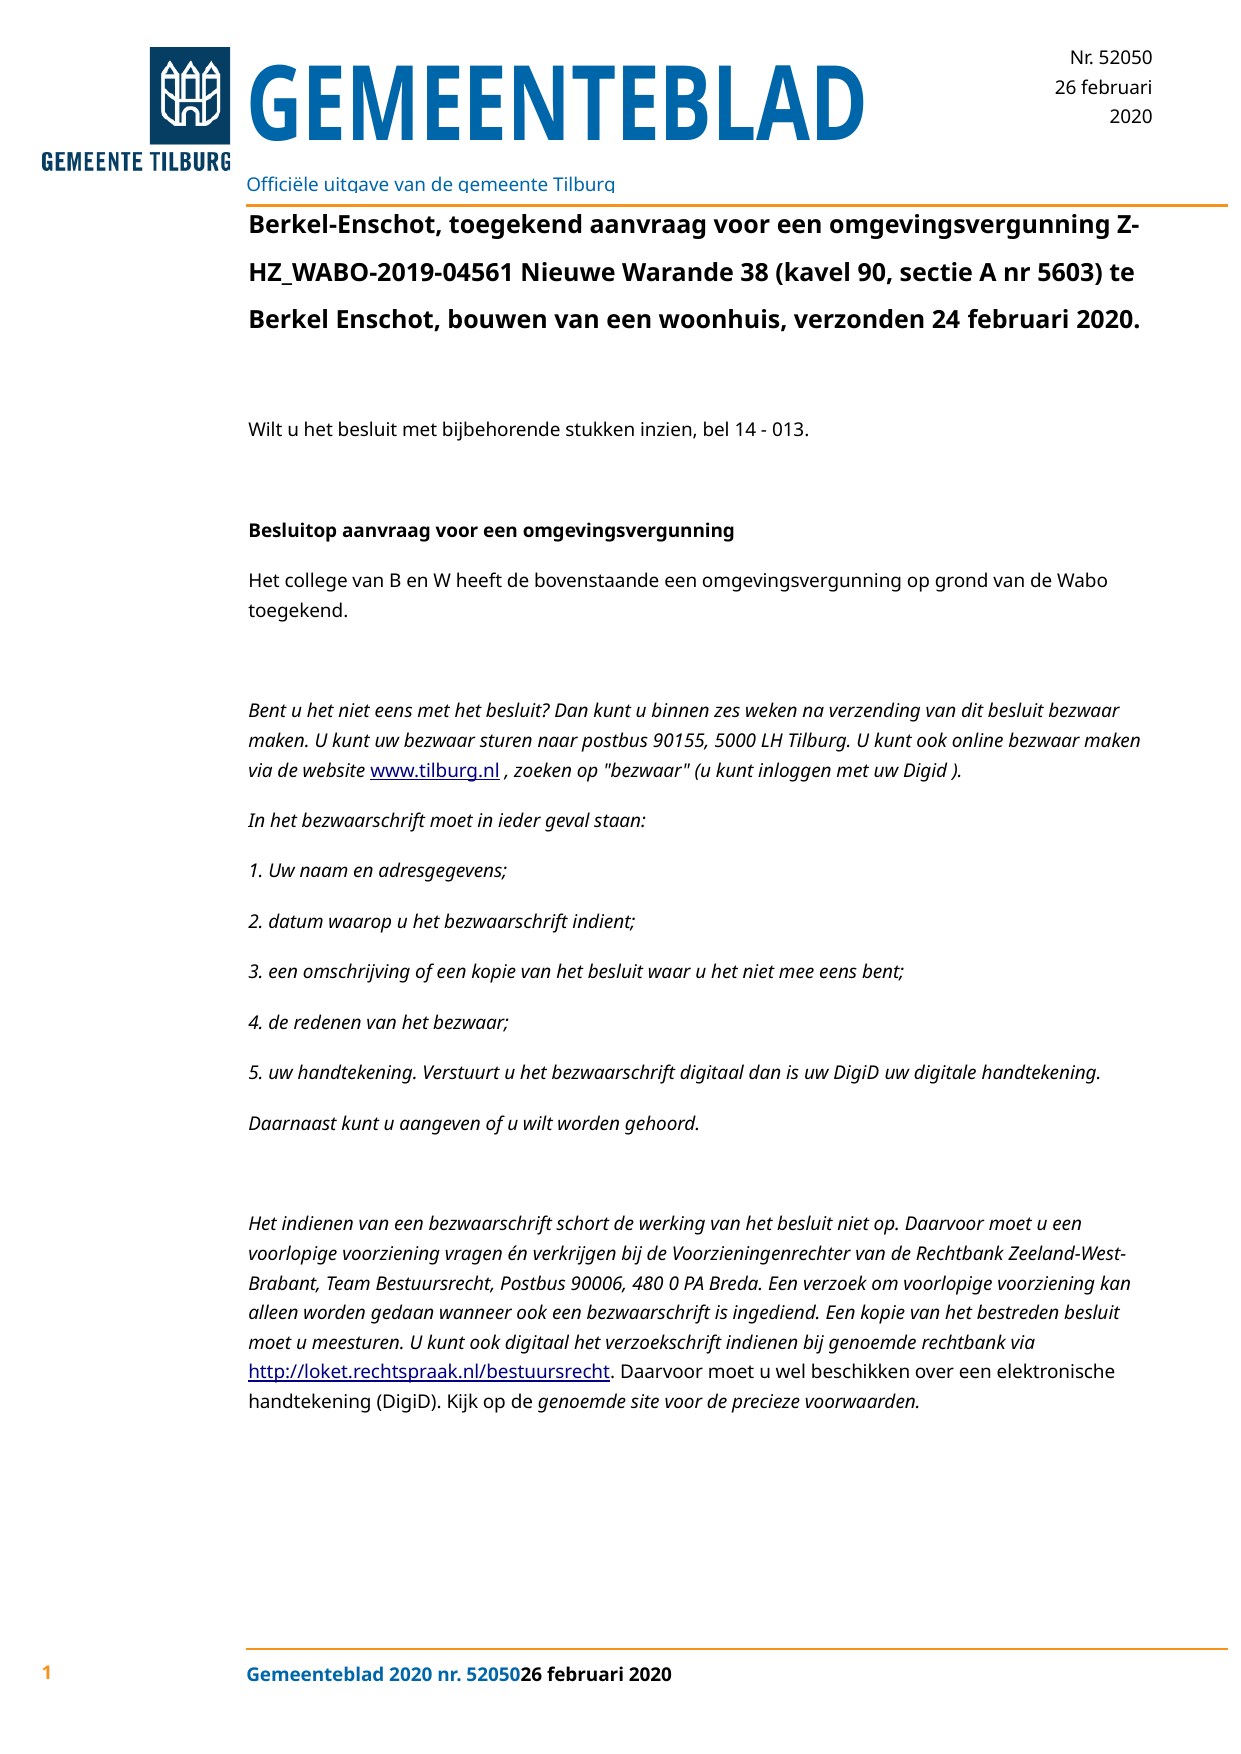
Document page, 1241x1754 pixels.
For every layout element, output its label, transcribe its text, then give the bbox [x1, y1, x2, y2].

text 3. een omschrijving of een kopie van het besluit waar u het niet mee eens bent; [248, 958, 1152, 984]
text Daarnaast kunt u aangeven of u wilt worden gehoord. [248, 1110, 1152, 1135]
text Berkel-Enschot, toegekend aanvraag voor een omgevingsvergunning Z-HZ_WABO-2019-04561 Nieuwe Warande 38 (kavel 90, sectie A nr 5603) te Berkel Enschot, bouwen van een woonhuis, verzonden 24 februari 2020. [248, 207, 1152, 336]
text Het indienen van een bezwaarschrift schort de werking van het besluit niet op. Daarvoor moet u een voorlopige voorziening vragen én verkrijgen bij de Voorzieningenrechter van de Rechtbank Zeeland-West-Brabant, Team Bestuursrecht, Postbus 90006, 480 0 PA Breda. Een verzoek om voorlopige voorziening kan alleen worden gedaan wanneer ook een bezwaarschrift is ingediend. Een kopie van het bestreden besluit moet u meesturen. U kunt ook digitaal het verzoekschrift indienen bij genoemde rechtbank via http://loket.rechtspraak.nl/bestuursrecht. Daarvoor moet u wel beschikken over een elektronische handtekening (DigiD). Kijk op de genoemde site voor de precieze voorwaarden. [248, 1211, 1152, 1414]
text Het college van B en W heeft de bovenstaande een omgevingsvergunning op grond van de Wabo toegekend. [248, 567, 1152, 622]
text In het bezwaarschrift moet in ieder geval staan: [248, 807, 1152, 833]
text Besluitop aanvraag voor een omgevingsvergunning [248, 517, 1152, 542]
text 1. Uw naam en adresgegevens; [248, 858, 1152, 883]
picture [41, 47, 231, 172]
text 5. uw handtekening. Verstuurt u het bezwaarschrift digitaal dan is uw DigiD uw digitale handtekening. [248, 1059, 1152, 1085]
text Bent u het niet eens met het besluit? Dan kunt u binnen zes weken na verzending van dit besluit bezwaar maken. U kunt uw bezwaar sturen naar postbus 90155, 5000 LH Tilburg. U kunt ook online bezwaar maken via de website www.tilburg.nl , zoeken op "bezwaar" (u kunt inloggen met uw Digid ). [248, 698, 1152, 782]
text 2. datum waarop u het bezwaarschrift indient; [248, 908, 1152, 934]
text Wilt u het besluit met bijbehorende stukken inzien, bel 14 - 013. [248, 416, 1152, 442]
text 4. de redenen van het bezwaar; [248, 1009, 1152, 1034]
